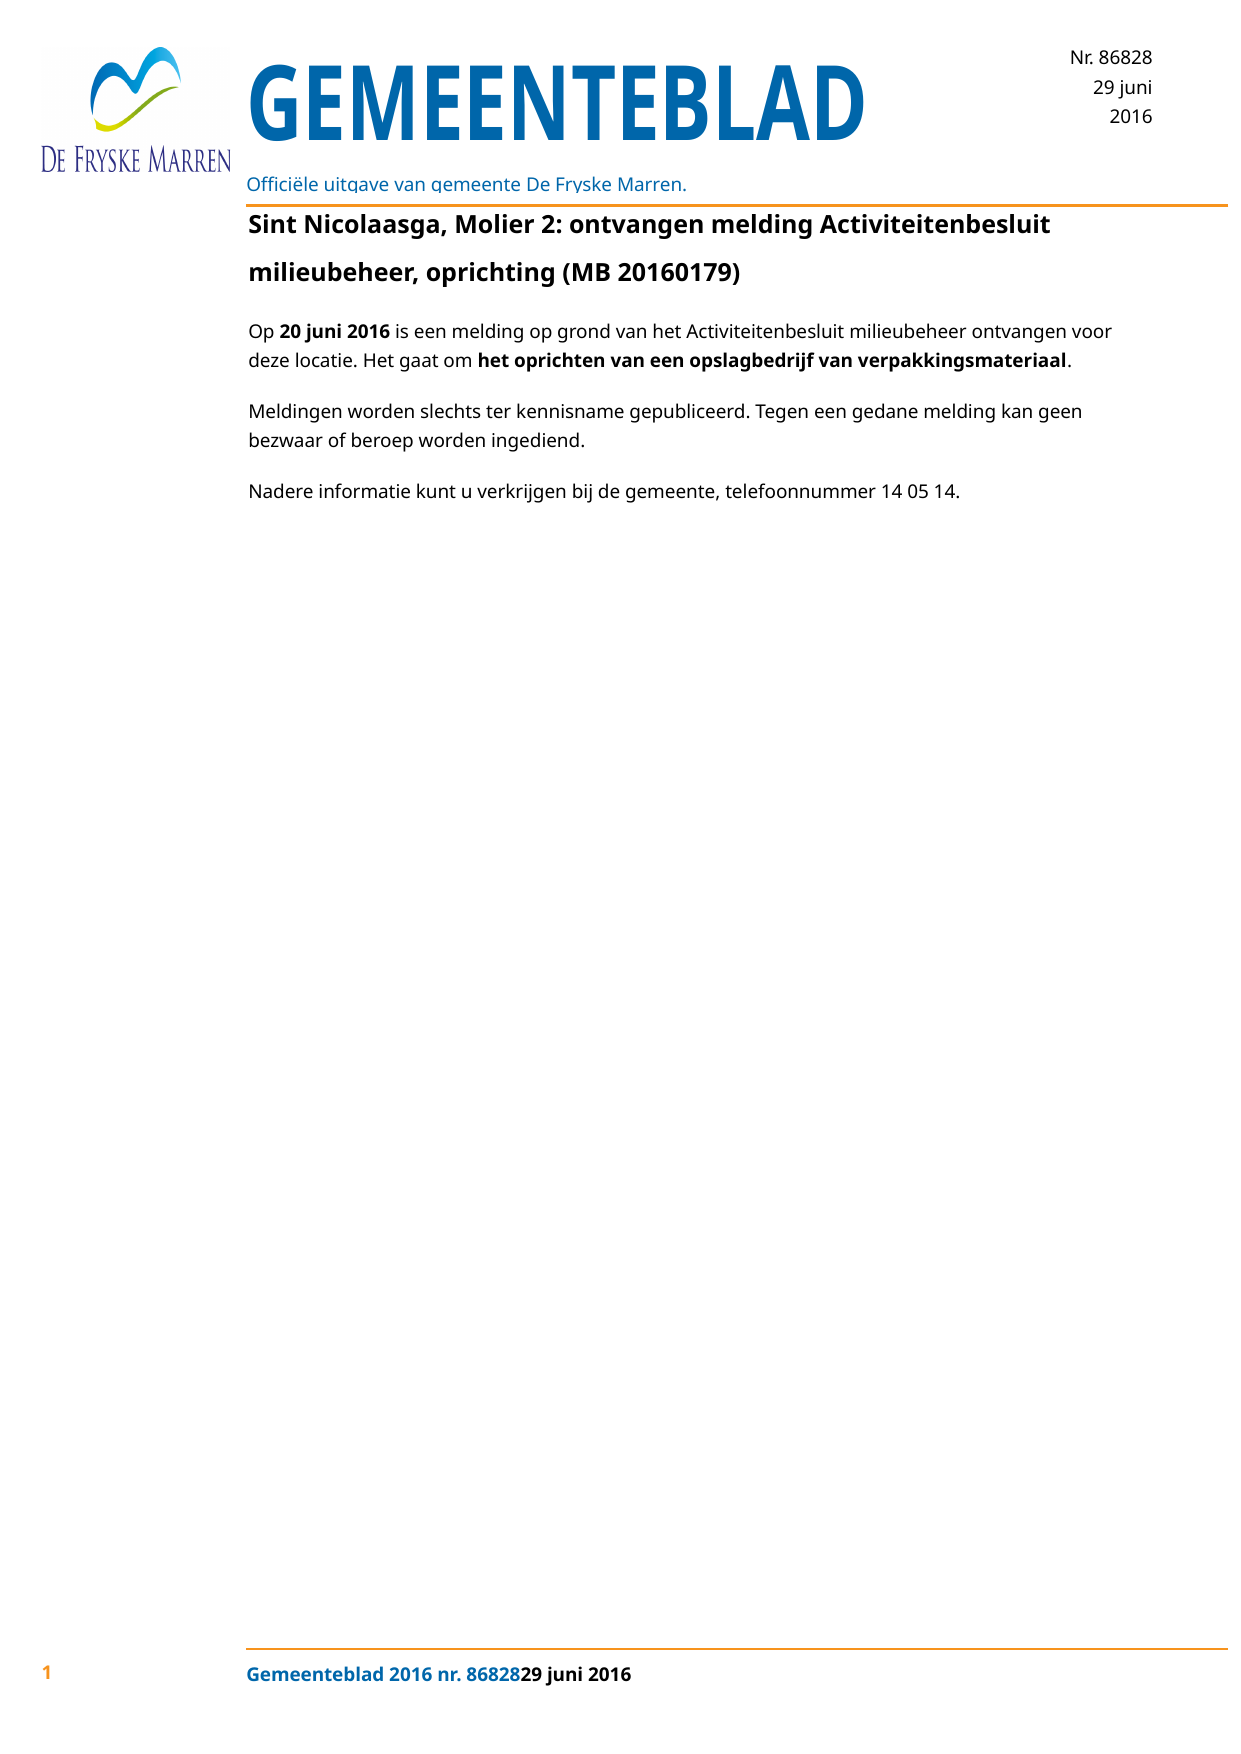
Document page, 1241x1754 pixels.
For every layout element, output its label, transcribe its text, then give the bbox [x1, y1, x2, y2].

text Sint Nicolaasga, Molier 2: ontvangen melding Activiteitenbesluit milieubeheer, oprichting (MB 20160179) [248, 207, 1152, 288]
text Nadere informatie kunt u verkrijgen bij de gemeente, telefoonnummer 14 05 14. [248, 478, 1152, 504]
text Meldingen worden slechts ter kennisname gepubliceerd. Tegen een gedane melding kan geen bezwaar of beroep worden ingediend. [248, 398, 1152, 453]
picture [41, 47, 231, 172]
text Op 20 juni 2016 is een melding op grond van het Activiteitenbesluit milieubeheer ontvangen voor deze locatie. Het gaat om het oprichten van een opslagbedrijf van verpakkingsmateriaal. [248, 318, 1152, 373]
